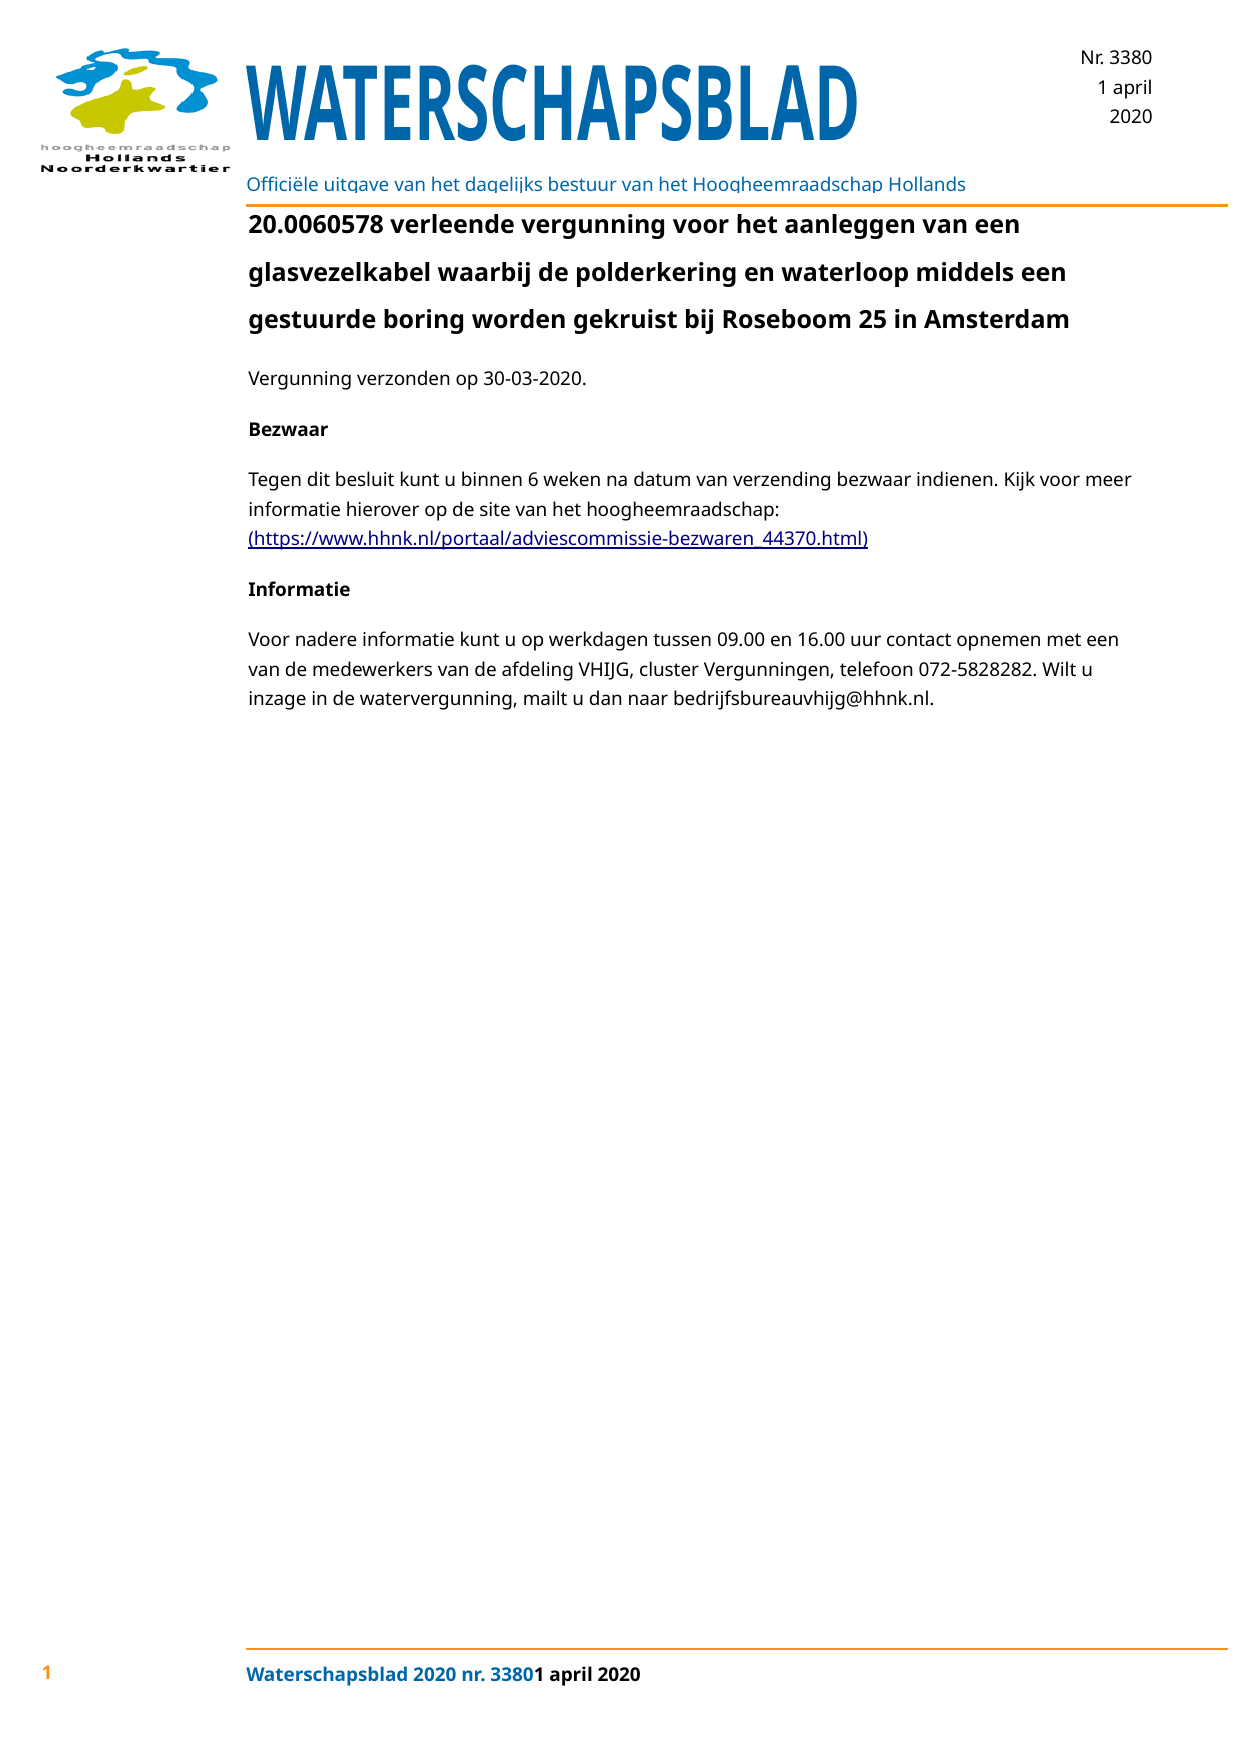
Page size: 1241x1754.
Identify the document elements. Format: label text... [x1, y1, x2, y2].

picture [41, 47, 231, 172]
text 20.0060578 verleende vergunning voor het aanleggen van een glasvezelkabel waarbij de polderkering en waterloop middels een gestuurde boring worden gekruist bij Roseboom 25 in Amsterdam [248, 207, 1152, 336]
text Tegen dit besluit kunt u binnen 6 weken na datum van verzending bezwaar indienen. Kijk voor meer informatie hierover op de site van het hoogheemraadschap: (https://www.hhnk.nl/portaal/adviescommissie-bezwaren_44370.html) [248, 466, 1152, 551]
text Voor nadere informatie kunt u op werkdagen tussen 09.00 en 16.00 uur contact opnemen met een van de medewerkers van de afdeling VHIJG, cluster Vergunningen, telefoon 072-5828282. Wilt u inzage in de watervergunning, mailt u dan naar bedrijfsbureauvhijg@hhnk.nl. [248, 626, 1152, 711]
text Informatie [248, 576, 1152, 602]
text Vergunning verzonden op 30-03-2020. [248, 366, 1152, 391]
text Bezwaar [248, 416, 1152, 442]
